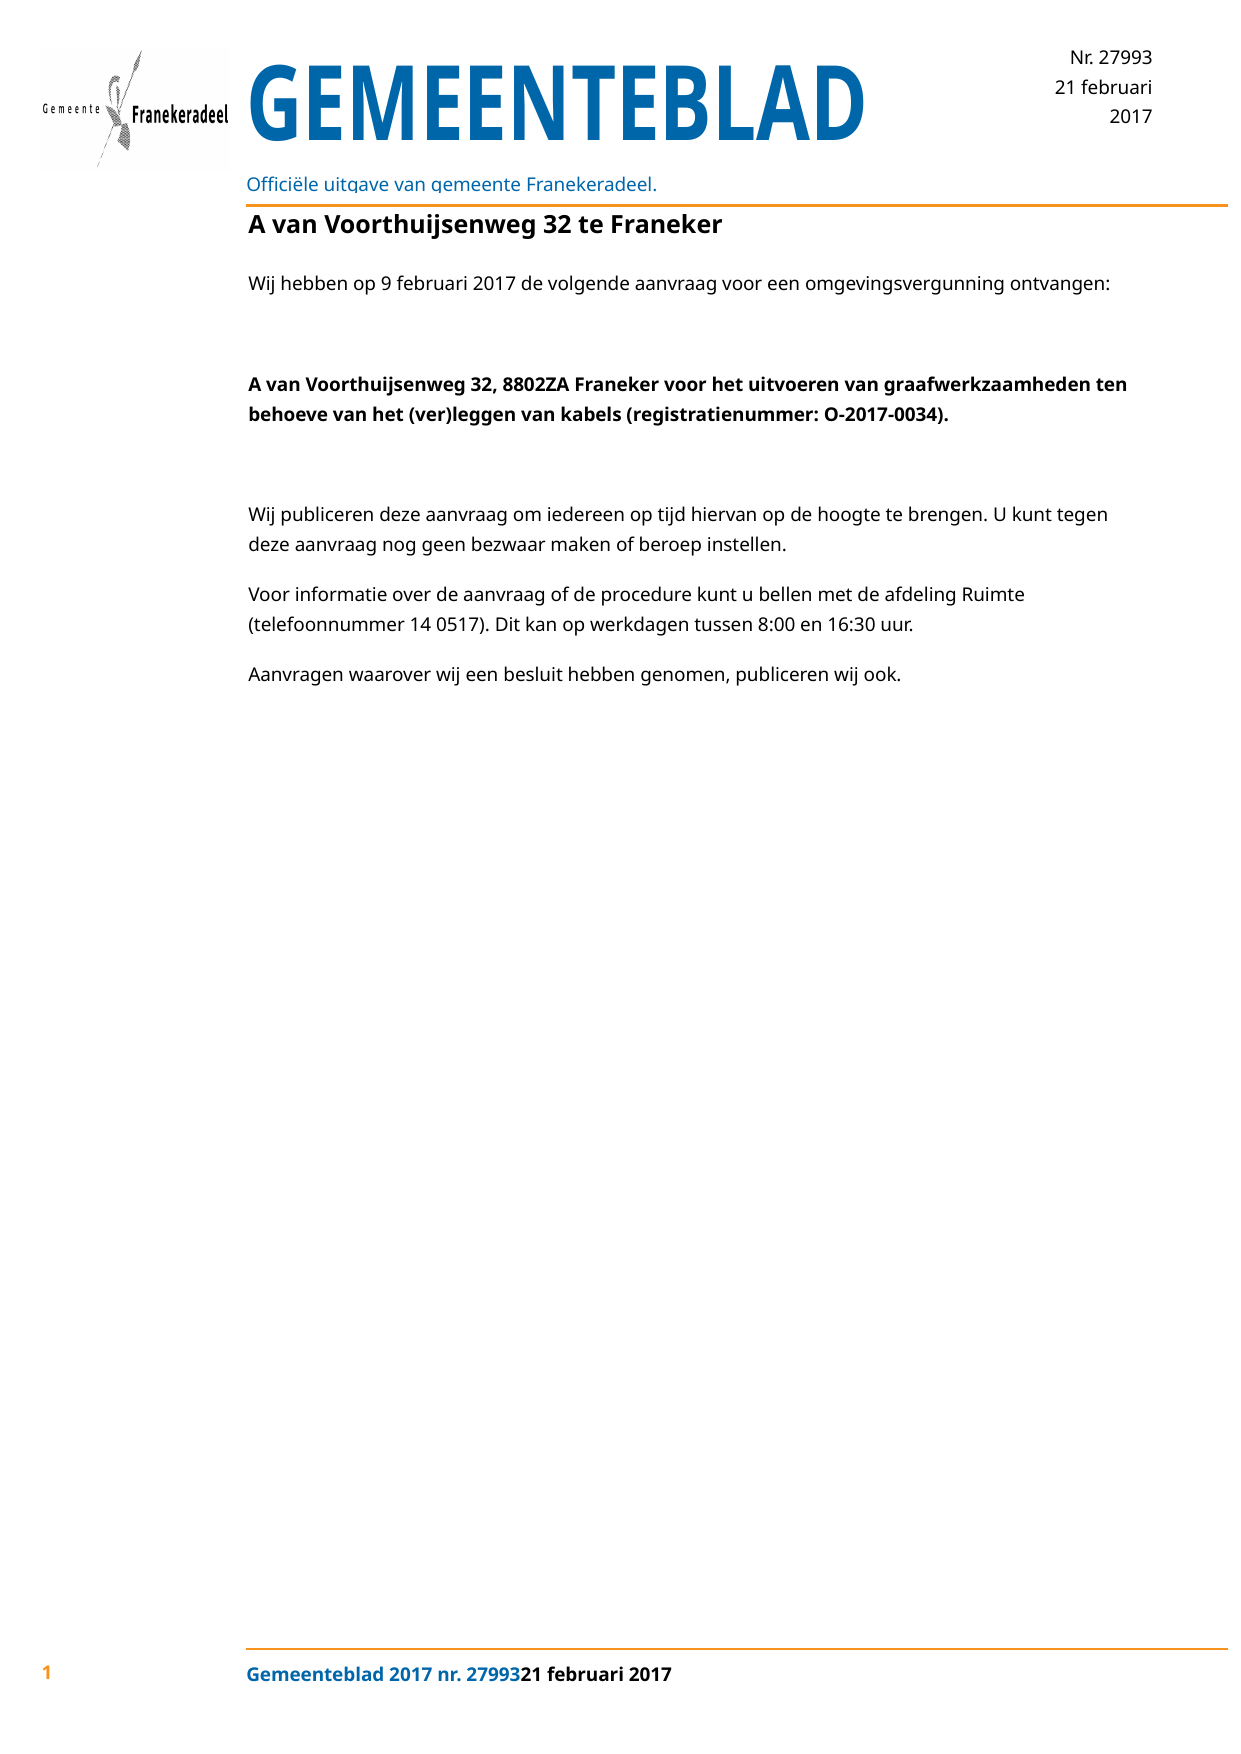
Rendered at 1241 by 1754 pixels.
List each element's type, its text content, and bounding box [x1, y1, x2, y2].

text A van Voorthuijsenweg 32, 8802ZA Franeker voor het uitvoeren van graafwerkzaamheden ten behoeve van het (ver)leggen van kabels (registratienummer: O-2017-0034). [248, 371, 1152, 426]
text Wij publiceren deze aanvraag om iedereen op tijd hiervan op de hoogte te brengen. U kunt tegen deze aanvraag nog geen bezwaar maken of beroep instellen. [248, 502, 1152, 557]
picture [41, 47, 231, 172]
text A van Voorthuijsenweg 32 te Franeker [248, 207, 1152, 241]
text Voor informatie over de aanvraag of de procedure kunt u bellen met de afdeling Ruimte (telefoonnummer 14 0517). Dit kan op werkdagen tussen 8:00 en 16:30 uur. [248, 582, 1152, 637]
text Aanvragen waarover wij een besluit hebben genomen, publiceren wij ook. [248, 662, 1152, 687]
text Wij hebben op 9 februari 2017 de volgende aanvraag voor een omgevingsvergunning ontvangen: [248, 270, 1152, 296]
